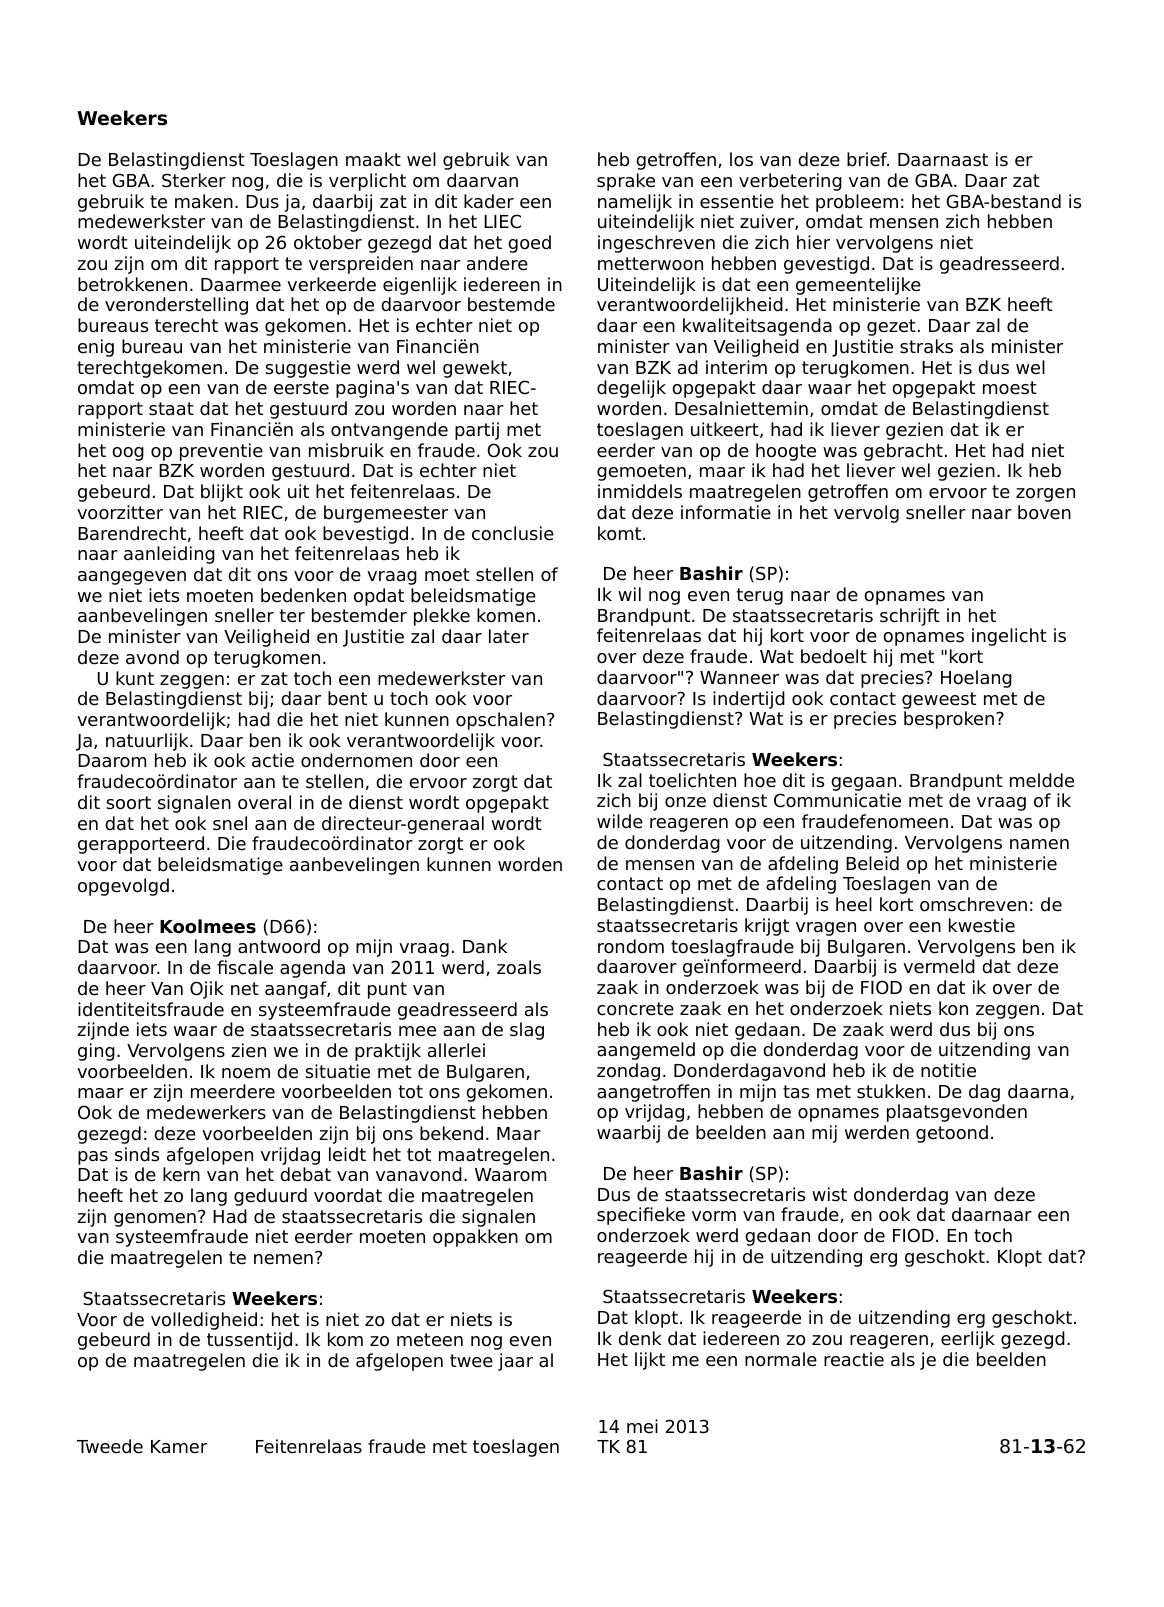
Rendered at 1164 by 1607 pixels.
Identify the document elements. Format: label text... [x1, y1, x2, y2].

text Ik zal toelichten hoe dit is gegaan. Brandpunt meldde zich bij onze dienst Communicatie met de vraag of ik wilde reageren op een fraudefenomeen. Dat was op de donderdag voor de uitzending. Vervolgens namen de mensen van de afdeling Beleid op het ministerie contact op met de afdeling Toeslagen van de Belastingdienst. Daarbij is heel kort omschreven: de staatssecretaris krijgt vragen over een kwestie rondom toeslagfraude bij Bulgaren. Vervolgens ben ik daarover geïnformeerd. Daarbij is vermeld dat deze zaak in onderzoek was bij de FIOD en dat ik over de concrete zaak en het onderzoek niets kon zeggen. Dat heb ik ook niet gedaan. De zaak werd dus bij ons aangemeld op die donderdag voor de uitzending van zondag. Donderdagavond heb ik de notitie aangetroffen in mijn tas met stukken. De dag daarna, op vrijdag, hebben de opnames plaatsgevonden waarbij de beelden aan mij werden getoond. [596, 771, 1087, 1144]
text Dat klopt. Ik reageerde in de uitzending erg geschokt. Ik denk dat iedereen zo zou reageren, eerlijk gezegd. Het lijkt me een normale reactie als je die beelden [596, 1308, 1087, 1370]
text Staatssecretaris Weekers: [77, 1289, 567, 1309]
text Staatssecretaris Weekers: [596, 1287, 1087, 1308]
text U kunt zeggen: er zat toch een medewerkster van de Belastingdienst bij; daar bent u toch ook voor verantwoordelijk; had die het niet kunnen opschalen? Ja, natuurlijk. Daar ben ik ook verantwoordelijk voor. Daarom heb ik ook actie ondernomen door een fraudecoördinator aan te stellen, die ervoor zorgt dat dit soort signalen overal in de dienst wordt opgepakt en dat het ook snel aan de directeur-generaal wordt gerapporteerd. Die fraudecoördinator zorgt er ook voor dat beleidsmatige aanbevelingen kunnen worden opgevolgd. [77, 668, 567, 896]
text Ik wil nog even terug naar de opnames van Brandpunt. De staatssecretaris schrijft in het feitenrelaas dat hij kort voor de opnames ingelicht is over deze fraude. Wat bedoelt hij met "kort daarvoor"? Wanneer was dat precies? Hoelang daarvoor? Is indertijd ook contact geweest met de Belastingdienst? Wat is er precies besproken? [596, 585, 1087, 730]
text Voor de volledigheid: het is niet zo dat er niets is gebeurd in de tussentijd. Ik kom zo meteen nog even op de maatregelen die ik in de afgelopen twee jaar al [77, 1309, 567, 1372]
text Staatssecretaris Weekers: [596, 750, 1087, 771]
text De heer Koolmees (D66): [77, 916, 567, 937]
text Dus de staatssecretaris wist donderdag van deze specifieke vorm van fraude, en ook dat daarnaar een onderzoek werd gedaan door de FIOD. En toch reageerde hij in de uitzending erg geschokt. Klopt dat? [596, 1184, 1087, 1267]
text Dat was een lang antwoord op mijn vraag. Dank daarvoor. In de fiscale agenda van 2011 werd, zoals de heer Van Ojik net aangaf, dit punt van identiteitsfraude en systeemfraude geadresseerd als zijnde iets waar de staatssecretaris mee aan de slag ging. Vervolgens zien we in de praktijk allerlei voorbeelden. Ik noem de situatie met de Bulgaren, maar er zijn meerdere voorbeelden tot ons gekomen. Ook de medewerkers van de Belastingdienst hebben gezegd: deze voorbeelden zijn bij ons bekend. Maar pas sinds afgelopen vrijdag leidt het tot maatregelen. Dat is de kern van het debat van vanavond. Waarom heeft het zo lang geduurd voordat die maatregelen zijn genomen? Had de staatssecretaris die signalen van systeemfraude niet eerder moeten oppakken om die maatregelen te nemen? [77, 937, 567, 1269]
text De heer Bashir (SP): [596, 564, 1087, 585]
text De Belastingdienst Toeslagen maakt wel gebruik van het GBA. Sterker nog, die is verplicht om daarvan gebruik te maken. Dus ja, daarbij zat in dit kader een medewerkster van de Belastingdienst. In het LIEC wordt uiteindelijk op 26 oktober gezegd dat het goed zou zijn om dit rapport te verspreiden naar andere betrokkenen. Daarmee verkeerde eigenlijk iedereen in de veronderstelling dat het op de daarvoor bestemde bureaus terecht was gekomen. Het is echter niet op enig bureau van het ministerie van Financiën terechtgekomen. De suggestie werd wel gewekt, omdat op een van de eerste pagina's van dat RIEC-rapport staat dat het gestuurd zou worden naar het ministerie van Financiën als ontvangende partij met het oog op preventie van misbruik en fraude. Ook zou het naar BZK worden gestuurd. Dat is echter niet gebeurd. Dat blijkt ook uit het feitenrelaas. De voorzitter van het RIEC, de burgemeester van Barendrecht, heeft dat ook bevestigd. In de conclusie naar aanleiding van het feitenrelaas heb ik aangegeven dat dit ons voor de vraag moet stellen of we niet iets moeten bedenken opdat beleidsmatige aanbevelingen sneller ter bestemder plekke komen. De minister van Veiligheid en Justitie zal daar later deze avond op terugkomen. [77, 150, 567, 668]
text De heer Bashir (SP): [596, 1164, 1087, 1184]
text heb getroffen, los van deze brief. Daarnaast is er sprake van een verbetering van de GBA. Daar zat namelijk in essentie het probleem: het GBA-bestand is uiteindelijk niet zuiver, omdat mensen zich hebben ingeschreven die zich hier vervolgens niet metterwoon hebben gevestigd. Dat is geadresseerd. Uiteindelijk is dat een gemeentelijke verantwoordelijkheid. Het ministerie van BZK heeft daar een kwaliteitsagenda op gezet. Daar zal de minister van Veiligheid en Justitie straks als minister van BZK ad interim op terugkomen. Het is dus wel degelijk opgepakt daar waar het opgepakt moest worden. Desalniettemin, omdat de Belastingdienst toeslagen uitkeert, had ik liever gezien dat ik er eerder van op de hoogte was gebracht. Het had niet gemoeten, maar ik had het liever wel gezien. Ik heb inmiddels maatregelen getroffen om ervoor te zorgen dat deze informatie in het vervolg sneller naar boven komt. [596, 150, 1087, 544]
